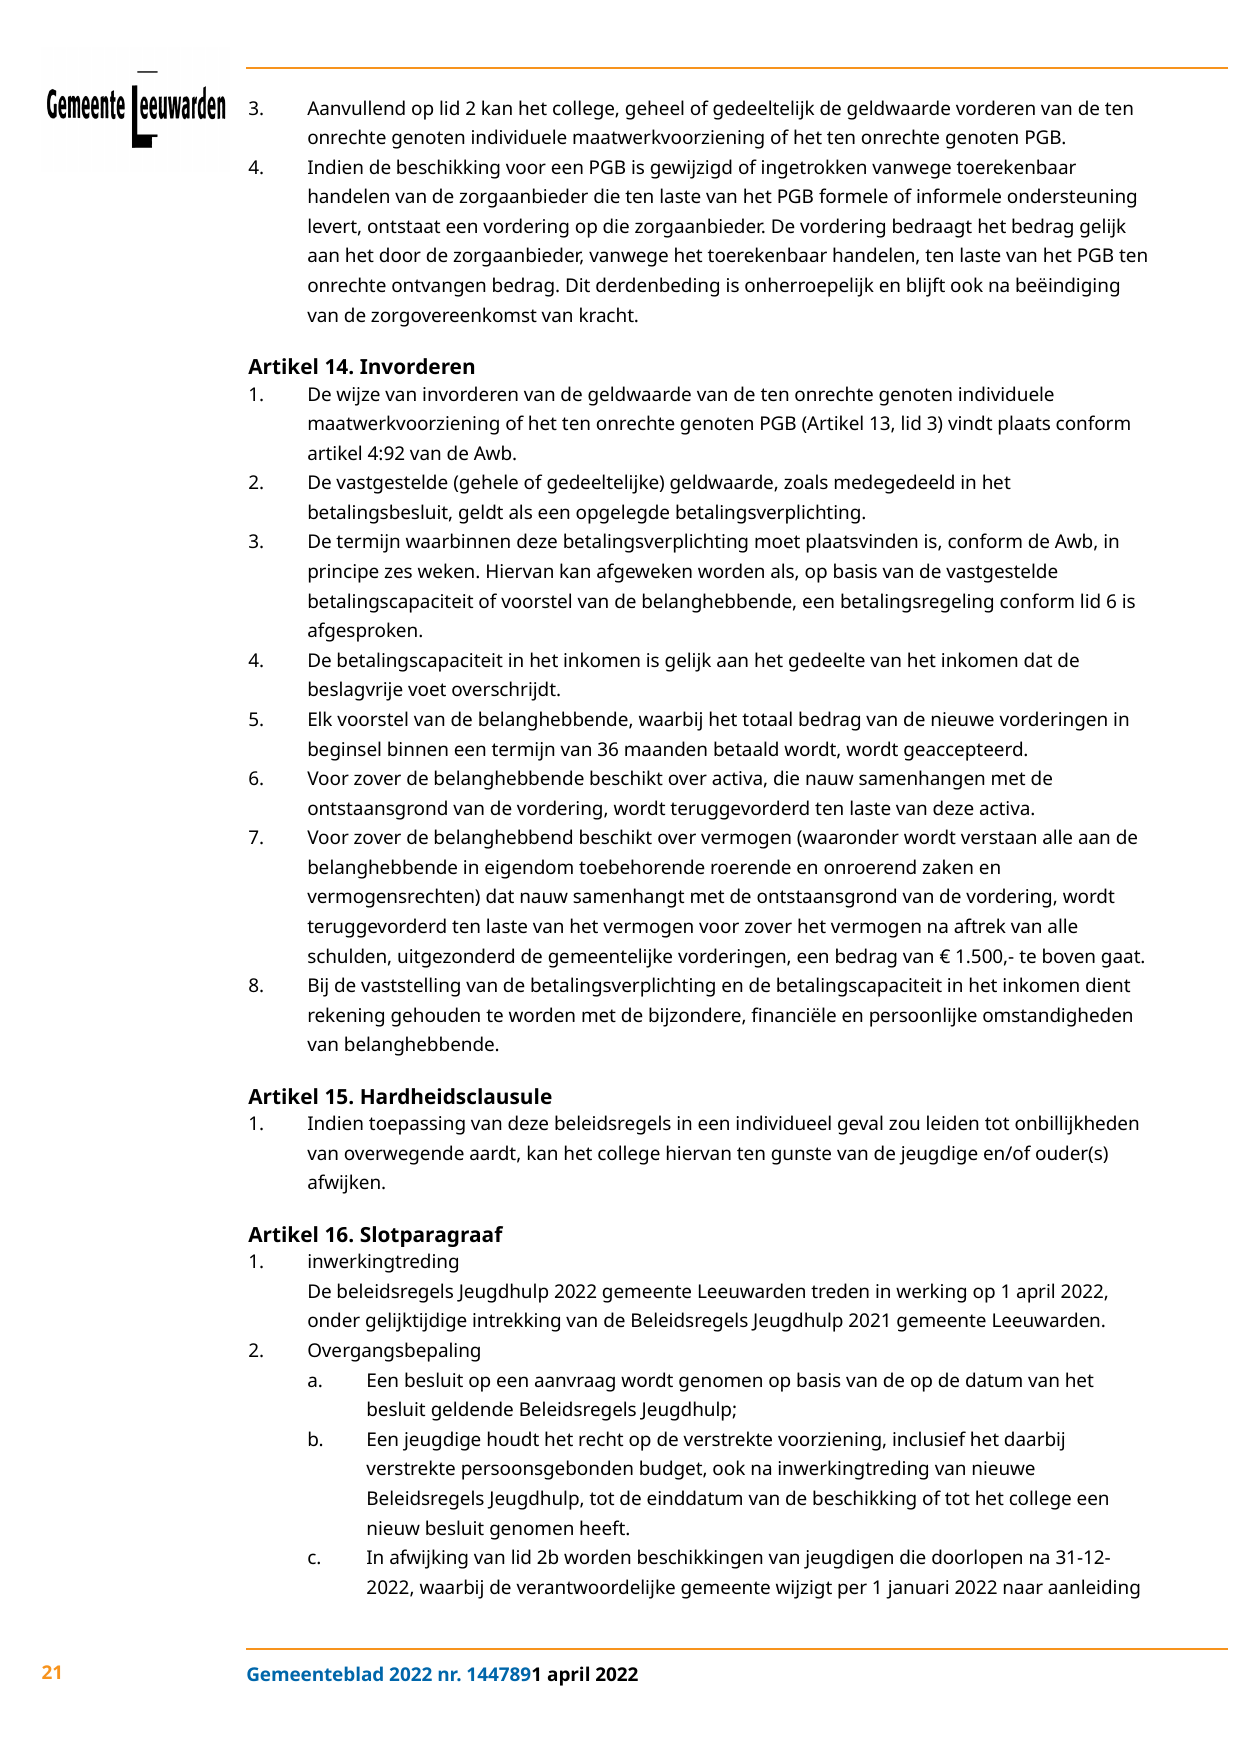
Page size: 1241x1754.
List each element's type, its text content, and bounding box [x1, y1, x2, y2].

list Voor zover de belanghebbende beschikt over activa, die nauw samenhangen met de ontstaansgrond van de vordering, wordt teruggevorderd ten laste van deze activa. [248, 765, 1152, 821]
list Een jeugdige houdt het recht op de verstrekte voorziening, inclusief het daarbij verstrekte persoonsgebonden budget, ook na inwerkingtreding van nieuwe Beleidsregels Jeugdhulp, tot de einddatum van de beschikking of tot het college een nieuw besluit genomen heeft. [307, 1426, 1152, 1540]
list De wijze van invorderen van de geldwaarde van de ten onrechte genoten individuele maatwerkvoorziening of het ten onrechte genoten PGB (Artikel 13, lid 3) vindt plaats conform artikel 4:92 van de Awb. [248, 381, 1152, 466]
list Indien toepassing van deze beleidsregels in een individueel geval zou leiden tot onbillijkheden van overwegende aardt, kan het college hiervan ten gunste van de jeugdige en/of ouder(s) afwijken. [248, 1110, 1152, 1195]
list De beleidsregels Jeugdhulp 2022 gemeente Leeuwarden treden in werking op 1 april 2022, onder gelijktijdige intrekking van de Beleidsregels Jeugdhulp 2021 gemeente Leeuwarden. [248, 1278, 1152, 1333]
text Artikel 15. Hardheidsclausule [248, 1082, 1152, 1110]
list In afwijking van lid 2b worden beschikkingen van jeugdigen die doorlopen na 31-12-2022, waarbij de verantwoordelijke gemeente wijzigt per 1 januari 2022 naar aanleiding [307, 1544, 1152, 1599]
list Bij de vaststelling van de betalingsverplichting en de betalingscapaciteit in het inkomen dient rekening gehouden te worden met de bijzondere, financiële en persoonlijke omstandigheden van belanghebbende. [248, 972, 1152, 1057]
text Artikel 16. Slotparagraaf [248, 1220, 1152, 1248]
list Voor zover de belanghebbend beschikt over vermogen (waaronder wordt verstaan alle aan de belanghebbende in eigendom toebehorende roerende en onroerend zaken en vermogensrechten) dat nauw samenhangt met de ontstaansgrond van de vordering, wordt teruggevorderd ten laste van het vermogen voor zover het vermogen na aftrek van alle schulden, uitgezonderd de gemeentelijke vorderingen, een bedrag van € 1.500,- te boven gaat. [248, 824, 1152, 968]
list De vastgestelde (gehele of gedeeltelijke) geldwaarde, zoals medegedeeld in het betalingsbesluit, geldt als een opgelegde betalingsverplichting. [248, 469, 1152, 525]
list inwerkingtreding [248, 1248, 1152, 1274]
list De termijn waarbinnen deze betalingsverplichting moet plaatsvinden is, conform de Awb, in principe zes weken. Hiervan kan afgeweken worden als, op basis van de vastgestelde betalingscapaciteit of voorstel van de belanghebbende, een betalingsregeling conform lid 6 is afgesproken. [248, 529, 1152, 643]
list Overgangsbepaling [248, 1337, 1152, 1363]
list Indien de beschikking voor een PGB is gewijzigd of ingetrokken vanwege toerekenbaar handelen van de zorgaanbieder die ten laste van het PGB formele of informele ondersteuning levert, ontstaat een vordering op die zorgaanbieder. De vordering bedraagt het bedrag gelijk aan het door de zorgaanbieder, vanwege het toerekenbaar handelen, ten laste van het PGB ten onrechte ontvangen bedrag. Dit derdenbeding is onherroepelijk en blijft ook na beëindiging van de zorgovereenkomst van kracht. [248, 154, 1152, 328]
picture [41, 47, 231, 172]
text Artikel 14. Invorderen [248, 352, 1152, 381]
list Een besluit op een aanvraag wordt genomen op basis van de op de datum van het besluit geldende Beleidsregels Jeugdhulp; [307, 1367, 1152, 1422]
list De betalingscapaciteit in het inkomen is gelijk aan het gedeelte van het inkomen dat de beslagvrije voet overschrijdt. [248, 647, 1152, 702]
list Aanvullend op lid 2 kan het college, geheel of gedeeltelijk de geldwaarde vorderen van de ten onrechte genoten individuele maatwerkvoorziening of het ten onrechte genoten PGB. [248, 95, 1152, 150]
list Elk voorstel van de belanghebbende, waarbij het totaal bedrag van de nieuwe vorderingen in beginsel binnen een termijn van 36 maanden betaald wordt, wordt geaccepteerd. [248, 706, 1152, 761]
